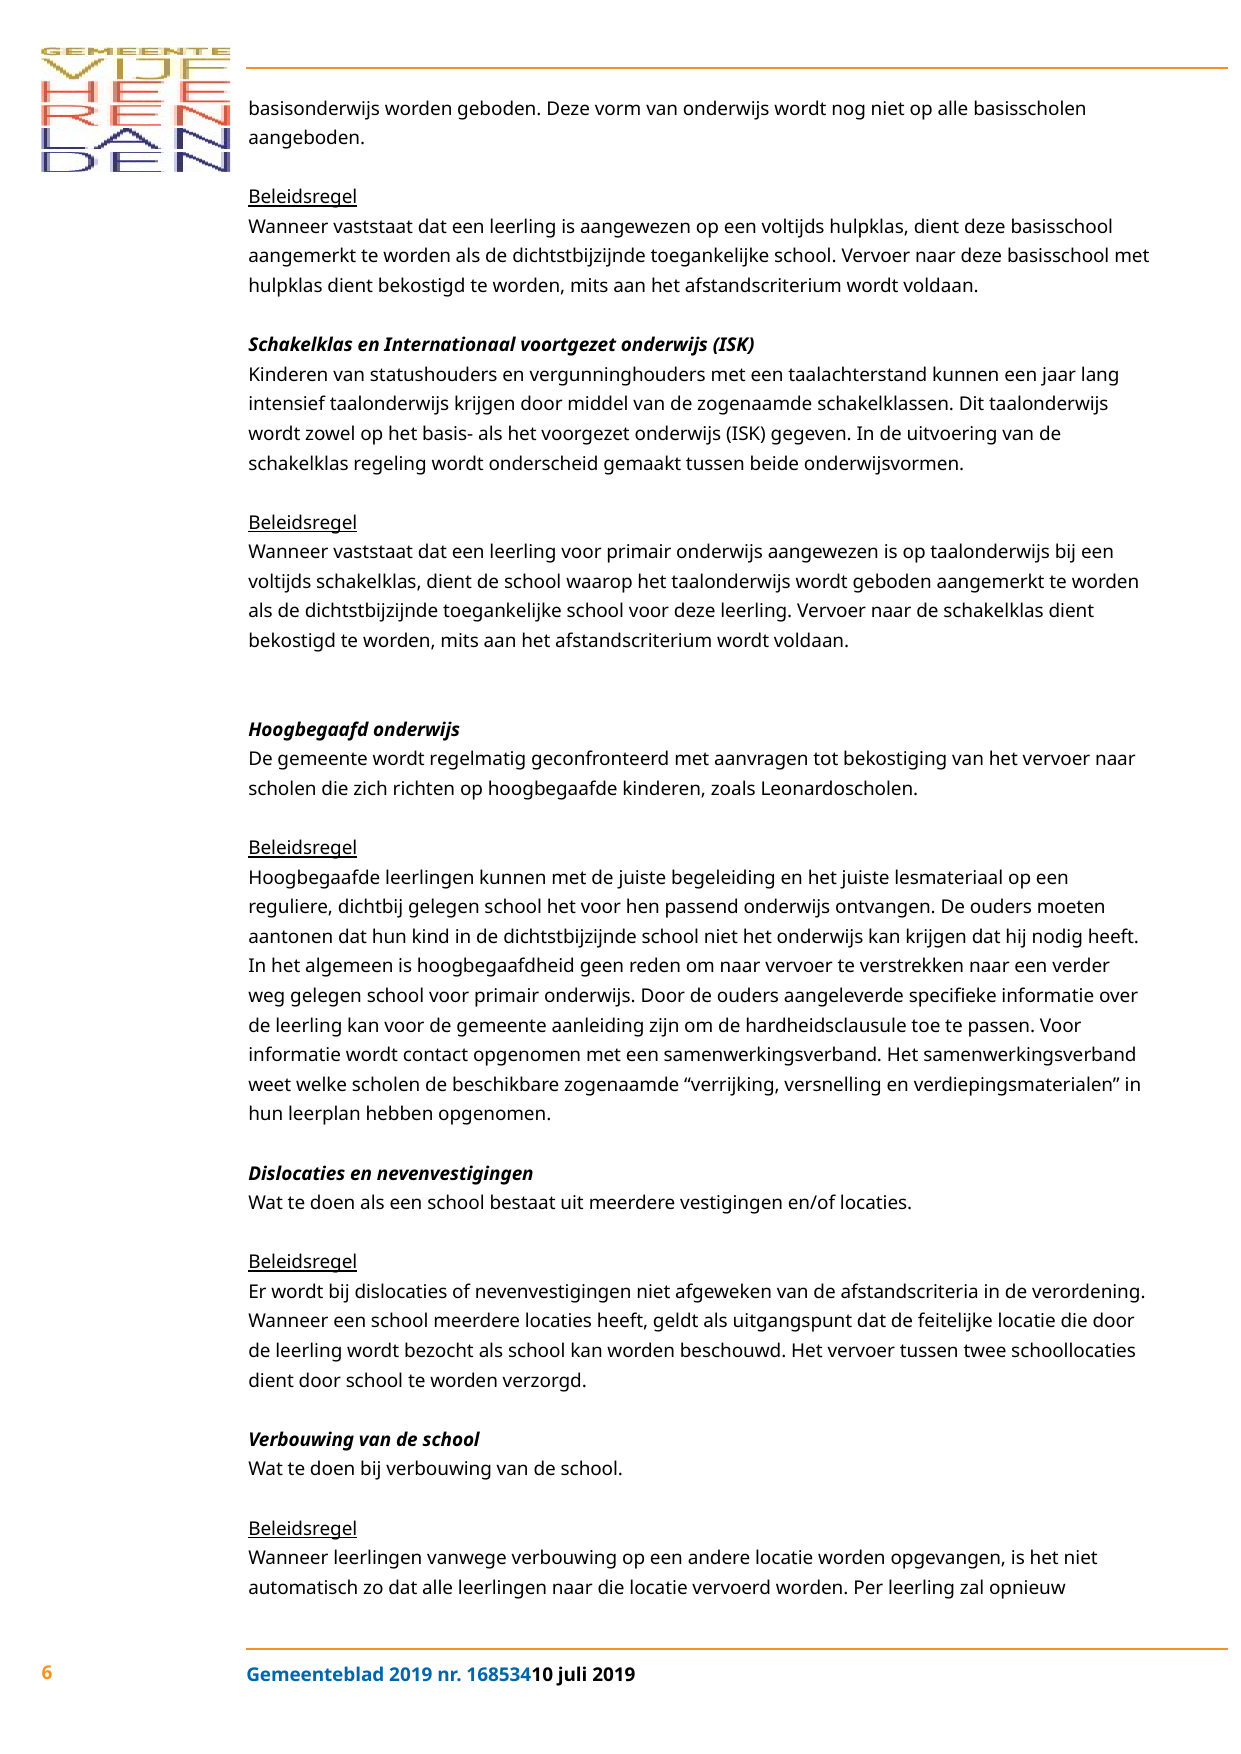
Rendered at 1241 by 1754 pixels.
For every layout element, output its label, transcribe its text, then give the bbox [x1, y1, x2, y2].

text Hoogbegaafde leerlingen kunnen met de juiste begeleiding en het juiste lesmateriaal op een reguliere, dichtbij gelegen school het voor hen passend onderwijs ontvangen. De ouders moeten aantonen dat hun kind in de dichtstbijzijnde school niet het onderwijs kan krijgen dat hij nodig heeft. In het algemeen is hoogbegaafdheid geen reden om naar vervoer te verstrekken naar een verder weg gelegen school voor primair onderwijs. Door de ouders aangeleverde specifieke informatie over de leerling kan voor de gemeente aanleiding zijn om de hardheidsclausule toe te passen. Voor informatie wordt contact opgenomen met een samenwerkingsverband. Het samenwerkingsverband weet welke scholen de beschikbare zogenaamde “verrijking, versnelling en verdiepingsmaterialen” in hun leerplan hebben opgenomen. [248, 864, 1152, 1126]
text basisonderwijs worden geboden. Deze vorm van onderwijs wordt nog niet op alle basisscholen aangeboden. [248, 95, 1152, 150]
text Beleidsregel [248, 834, 1152, 860]
text Hoogbegaafd onderwijs [248, 716, 1152, 742]
text Beleidsregel [248, 509, 1152, 535]
text Beleidsregel [248, 183, 1152, 209]
text Er wordt bij dislocaties of nevenvestigingen niet afgeweken van de afstandscriteria in de verordening. [248, 1278, 1152, 1304]
text Wat te doen bij verbouwing van de school. [248, 1456, 1152, 1481]
text Beleidsregel [248, 1248, 1152, 1274]
text Wanneer vaststaat dat een leerling voor primair onderwijs aangewezen is op taalonderwijs bij een voltijds schakelklas, dient de school waarop het taalonderwijs wordt geboden aangemerkt te worden als de dichtstbijzijnde toegankelijke school voor deze leerling. Vervoer naar de schakelklas dient bekostigd te worden, mits aan het afstandscriterium wordt voldaan. [248, 538, 1152, 653]
picture [41, 47, 231, 172]
text Dislocaties en nevenvestigingen [248, 1160, 1152, 1186]
text Beleidsregel [248, 1515, 1152, 1541]
text Wat te doen als een school bestaat uit meerdere vestigingen en/of locaties. [248, 1189, 1152, 1215]
text Verbouwing van de school [248, 1426, 1152, 1452]
text Wanneer leerlingen vanwege verbouwing op een andere locatie worden opgevangen, is het niet automatisch zo dat alle leerlingen naar die locatie vervoerd worden. Per leerling zal opnieuw [248, 1544, 1152, 1600]
text Kinderen van statushouders en vergunninghouders met een taalachterstand kunnen een jaar lang intensief taalonderwijs krijgen door middel van de zogenaamde schakelklassen. Dit taalonderwijs wordt zowel op het basis- als het voorgezet onderwijs (ISK) gegeven. In de uitvoering van de schakelklas regeling wordt onderscheid gemaakt tussen beide onderwijsvormen. [248, 361, 1152, 476]
text De gemeente wordt regelmatig geconfronteerd met aanvragen tot bekostiging van het vervoer naar scholen die zich richten op hoogbegaafde kinderen, zoals Leonardoscholen. [248, 746, 1152, 801]
text Wanneer een school meerdere locaties heeft, geldt als uitgangspunt dat de feitelijke locatie die door de leerling wordt bezocht als school kan worden beschouwd. Het vervoer tussen twee schoollocaties dient door school te worden verzorgd. [248, 1308, 1152, 1393]
text Wanneer vaststaat dat een leerling is aangewezen op een voltijds hulpklas, dient deze basisschool aangemerkt te worden als de dichtstbijzijnde toegankelijke school. Vervoer naar deze basisschool met hulpklas dient bekostigd te worden, mits aan het afstandscriterium wordt voldaan. [248, 213, 1152, 298]
text Schakelklas en Internationaal voortgezet onderwijs (ISK) [248, 331, 1152, 357]
